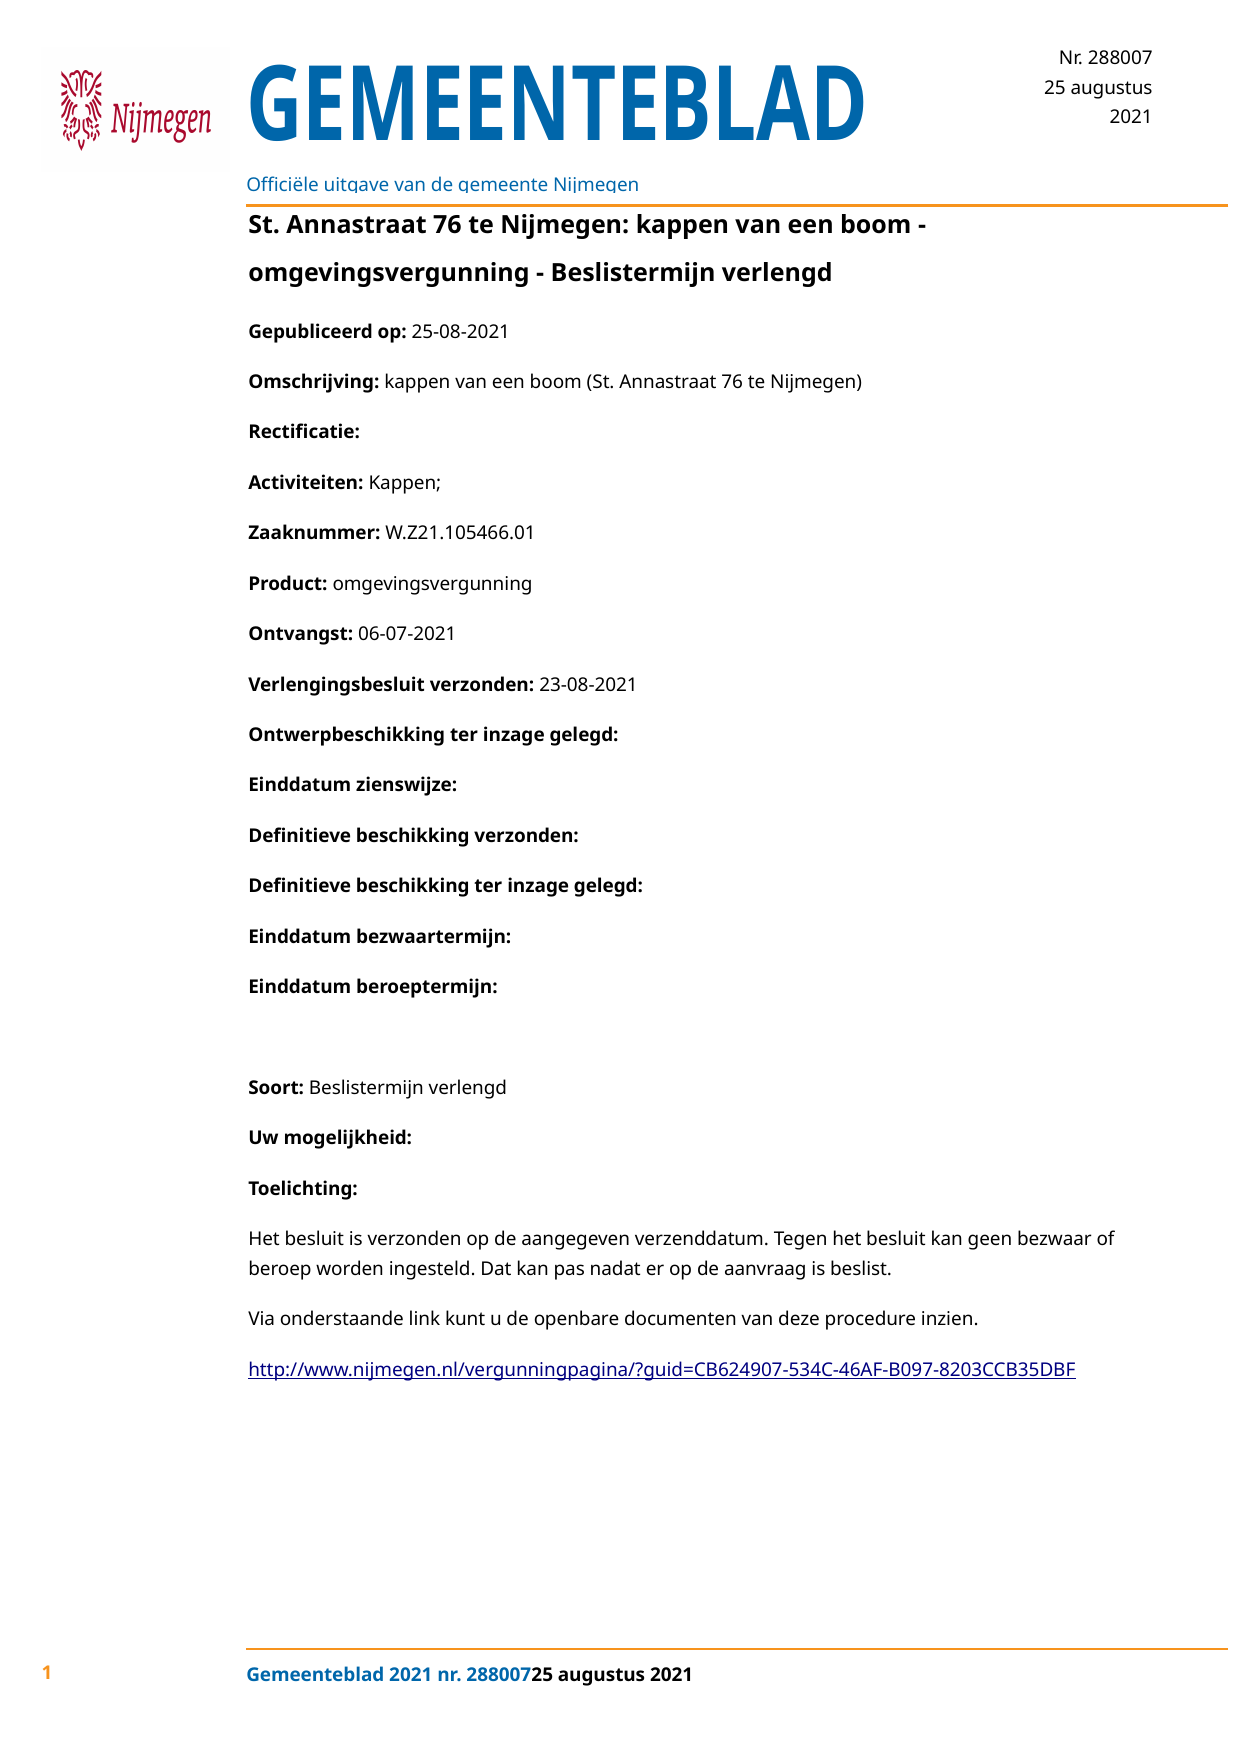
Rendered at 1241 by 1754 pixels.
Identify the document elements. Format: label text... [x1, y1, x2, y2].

text Einddatum bezwaartermijn: [248, 923, 1152, 949]
text Omschrijving: kappen van een boom (St. Annastraat 76 te Nijmegen) [248, 368, 1152, 394]
text Einddatum zienswijze: [248, 772, 1152, 797]
picture [41, 47, 231, 172]
text Gepubliceerd op: 25-08-2021 [248, 318, 1152, 344]
text Definitieve beschikking verzonden: [248, 822, 1152, 848]
text Product: omgevingsvergunning [248, 570, 1152, 596]
text Ontwerpbeschikking ter inzage gelegd: [248, 721, 1152, 747]
text Rectificatie: [248, 419, 1152, 444]
text http://www.nijmegen.nl/vergunningpagina/?guid=CB624907-534C-46AF-B097-8203CCB35DBF [248, 1356, 1152, 1382]
text Uw mogelijkheid: [248, 1124, 1152, 1150]
text Het besluit is verzonden op de aangegeven verzenddatum. Tegen het besluit kan geen bezwaar of beroep worden ingesteld. Dat kan pas nadat er op de aanvraag is beslist. [248, 1225, 1152, 1281]
text Activiteiten: Kappen; [248, 469, 1152, 495]
text St. Annastraat 76 te Nijmegen: kappen van een boom - omgevingsvergunning - Beslistermijn verlengd [248, 207, 1152, 288]
text Einddatum beroeptermijn: [248, 973, 1152, 999]
text Definitieve beschikking ter inzage gelegd: [248, 872, 1152, 898]
text Via onderstaande link kunt u de openbare documenten van deze procedure inzien. [248, 1305, 1152, 1331]
text Zaaknummer: W.Z21.105466.01 [248, 519, 1152, 545]
text Verlengingsbesluit verzonden: 23-08-2021 [248, 671, 1152, 697]
text Ontvangst: 06-07-2021 [248, 620, 1152, 646]
text Toelichting: [248, 1175, 1152, 1201]
text Soort: Beslistermijn verlengd [248, 1074, 1152, 1100]
